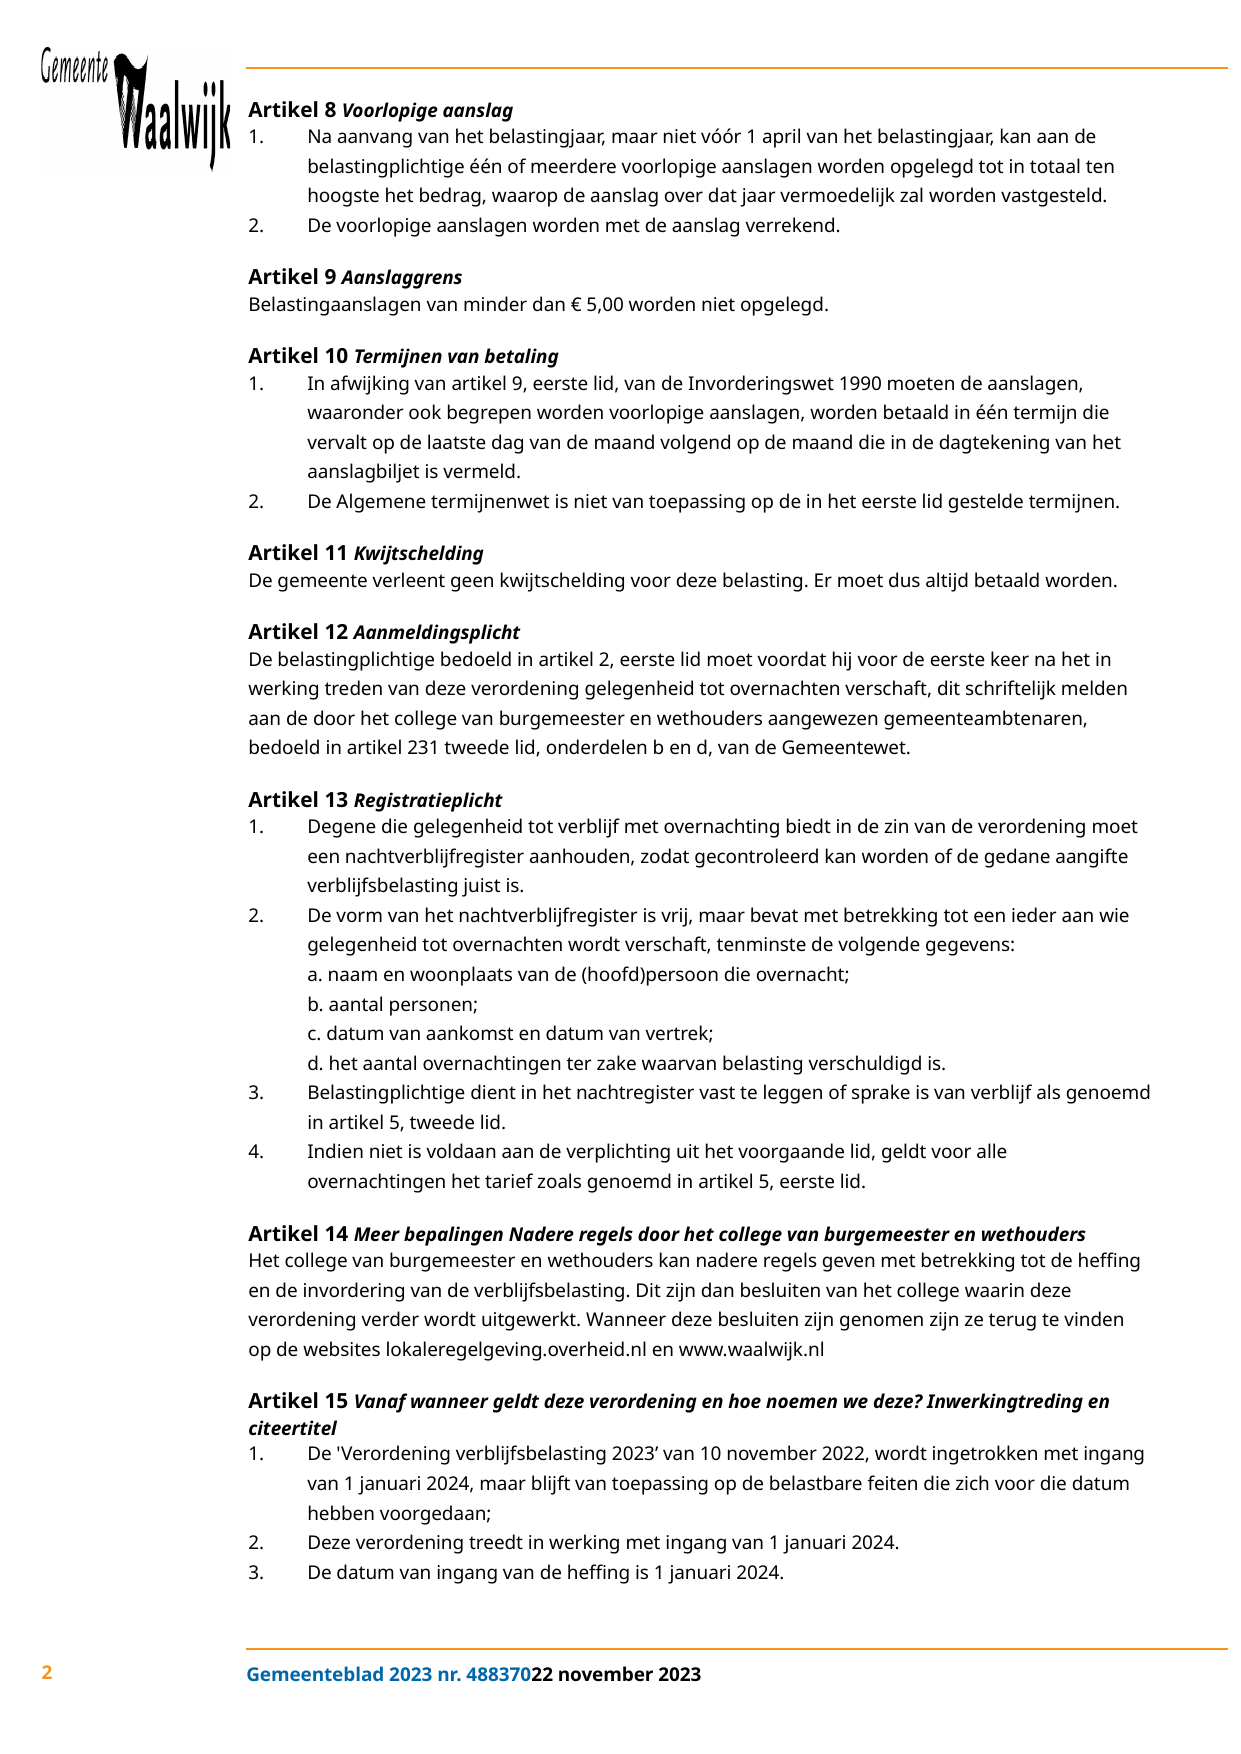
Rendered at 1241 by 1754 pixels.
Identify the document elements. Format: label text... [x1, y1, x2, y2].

text Artikel 12 Aanmeldingsplicht [248, 617, 1152, 646]
text Het college van burgemeester en wethouders kan nadere regels geven met betrekking tot de heffing en de invordering van de verblijfsbelasting. Dit zijn dan besluiten van het college waarin deze verordening verder wordt uitgewerkt. Wanneer deze besluiten zijn genomen zijn ze terug te vinden op de websites lokaleregelgeving.overheid.nl en www.waalwijk.nl [248, 1247, 1152, 1362]
text Artikel 14 Meer bepalingen Nadere regels door het college van burgemeester en wethouders [248, 1219, 1152, 1247]
list De vorm van het nachtverblijfregister is vrij, maar bevat met betrekking tot een ieder aan wie gelegenheid tot overnachten wordt verschaft, tenminste de volgende gegevens: [248, 902, 1152, 957]
list Deze verordening treedt in werking met ingang van 1 januari 2024. [248, 1529, 1152, 1555]
list Indien niet is voldaan aan de verplichting uit het voorgaande lid, geldt voor alle overnachtingen het tarief zoals genoemd in artikel 5, eerste lid. [248, 1139, 1152, 1194]
list a. naam en woonplaats van de (hoofd)persoon die overnacht; [248, 961, 1152, 987]
text Artikel 13 Registratieplicht [248, 785, 1152, 813]
picture [41, 47, 231, 172]
text De gemeente verleent geen kwijtschelding voor deze belasting. Er moet dus altijd betaald worden. [248, 567, 1152, 593]
list b. aantal personen; [248, 991, 1152, 1017]
text Belastingaanslagen van minder dan € 5,00 worden niet opgelegd. [248, 291, 1152, 317]
list Na aanvang van het belastingjaar, maar niet vóór 1 april van het belastingjaar, kan aan de belastingplichtige één of meerdere voorlopige aanslagen worden opgelegd tot in totaal ten hoogste het bedrag, waarop de aanslag over dat jaar vermoedelijk zal worden vastgesteld. [248, 123, 1152, 208]
list De datum van ingang van de heffing is 1 januari 2024. [248, 1559, 1152, 1584]
list De voorlopige aanslagen worden met de aanslag verrekend. [248, 212, 1152, 238]
text Artikel 9 Aanslaggrens [248, 262, 1152, 291]
text Artikel 11 Kwijtschelding [248, 538, 1152, 567]
text Artikel 8 Voorlopige aanslag [248, 95, 1152, 123]
text De belastingplichtige bedoeld in artikel 2, eerste lid moet voordat hij voor de eerste keer na het in werking treden van deze verordening gelegenheid tot overnachten verschaft, dit schriftelijk melden aan de door het college van burgemeester en wethouders aangewezen gemeenteambtenaren, bedoeld in artikel 231 tweede lid, onderdelen b en d, van de Gemeentewet. [248, 646, 1152, 760]
text Artikel 10 Termijnen van betaling [248, 341, 1152, 370]
list In afwijking van artikel 9, eerste lid, van de Invorderingswet 1990 moeten de aanslagen, waaronder ook begrepen worden voorlopige aanslagen, worden betaald in één termijn die vervalt op de laatste dag van de maand volgend op de maand die in de dagtekening van het aanslagbiljet is vermeld. [248, 370, 1152, 484]
list c. datum van aankomst en datum van vertrek; [248, 1020, 1152, 1046]
list De Algemene termijnenwet is niet van toepassing op de in het eerste lid gestelde termijnen. [248, 488, 1152, 514]
text Artikel 15 Vanaf wanneer geldt deze verordening en hoe noemen we deze? Inwerkingtreding en citeertitel [248, 1386, 1152, 1441]
list d. het aantal overnachtingen ter zake waarvan belasting verschuldigd is. [248, 1050, 1152, 1076]
list Degene die gelegenheid tot verblijf met overnachting biedt in de zin van de verordening moet een nachtverblijfregister aanhouden, zodat gecontroleerd kan worden of de gedane aangifte verblijfsbelasting juist is. [248, 813, 1152, 898]
list De 'Verordening verblijfsbelasting 2023’ van 10 november 2022, wordt ingetrokken met ingang van 1 januari 2024, maar blijft van toepassing op de belastbare feiten die zich voor die datum hebben voorgedaan; [248, 1441, 1152, 1525]
list Belastingplichtige dient in het nachtregister vast te leggen of sprake is van verblijf als genoemd in artikel 5, tweede lid. [248, 1079, 1152, 1135]
